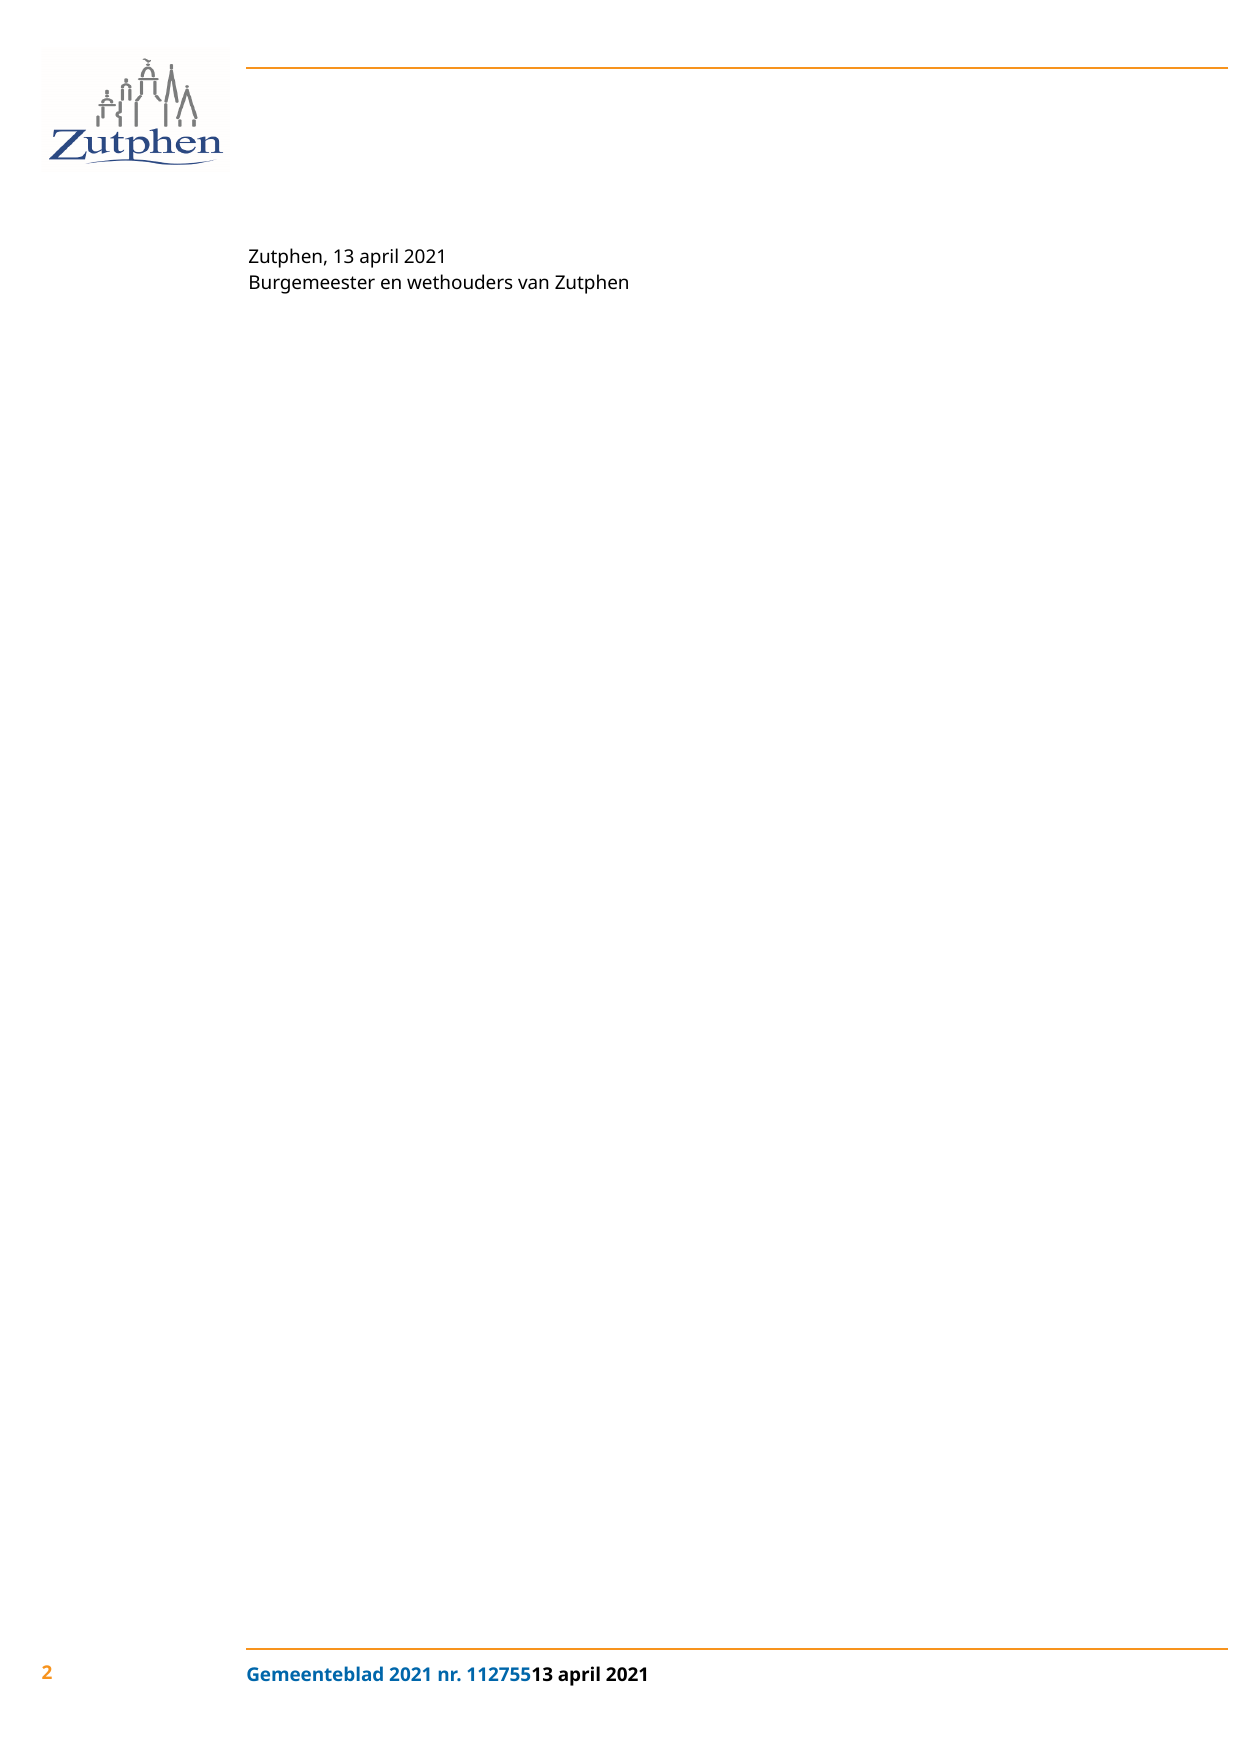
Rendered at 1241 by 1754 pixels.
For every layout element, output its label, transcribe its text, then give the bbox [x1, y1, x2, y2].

picture [41, 47, 231, 172]
text Burgemeester en wethouders van Zutphen [248, 269, 1152, 295]
text Zutphen, 13 april 2021 [248, 243, 1152, 269]
